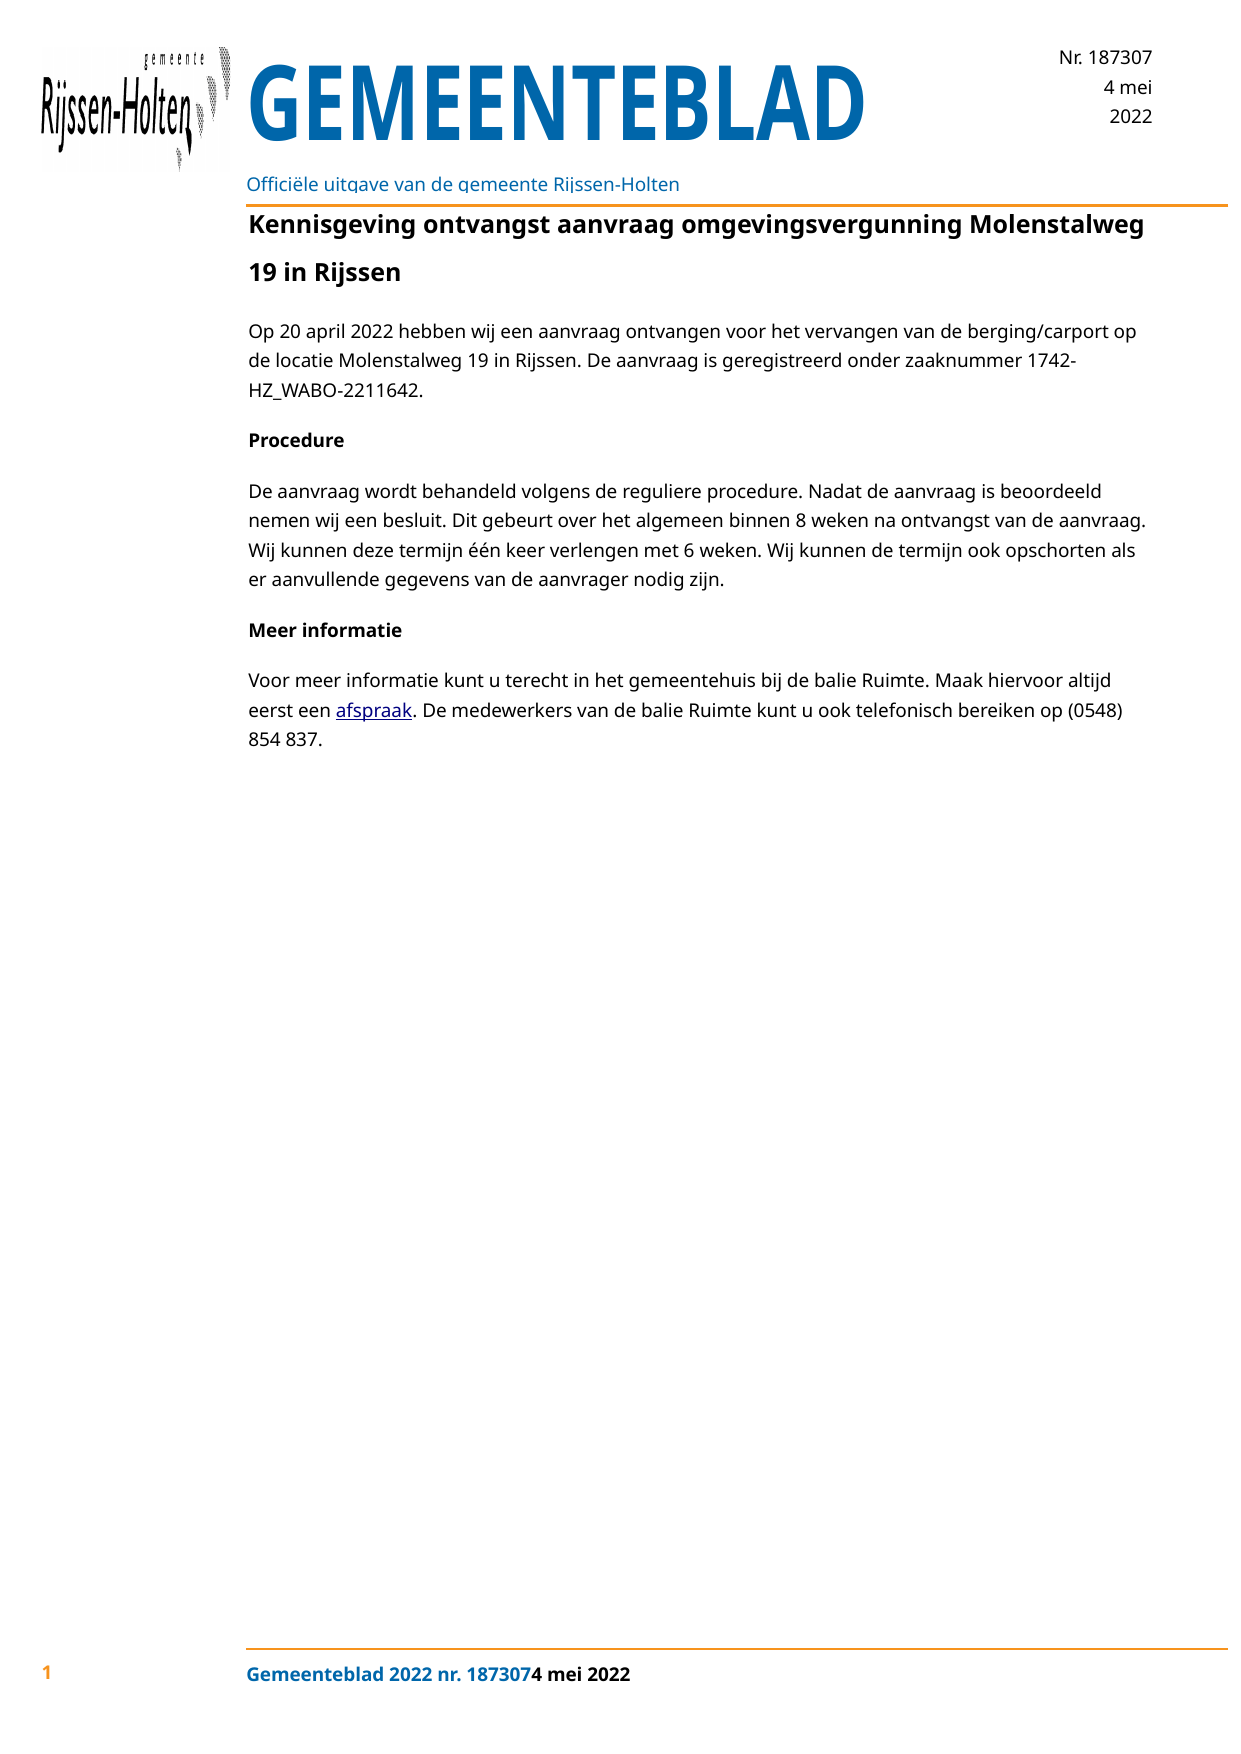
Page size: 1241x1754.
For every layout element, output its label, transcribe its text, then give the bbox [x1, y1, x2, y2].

text Kennisgeving ontvangst aanvraag omgevingsvergunning Molenstalweg 19 in Rijssen [248, 207, 1152, 288]
text Voor meer informatie kunt u terecht in het gemeentehuis bij de balie Ruimte. Maak hiervoor altijd eerst een afspraak. De medewerkers van de balie Ruimte kunt u ook telefonisch bereiken op (0548) 854 837. [248, 667, 1152, 752]
text De aanvraag wordt behandeld volgens de reguliere procedure. Nadat de aanvraag is beoordeeld nemen wij een besluit. Dit gebeurt over het algemeen binnen 8 weken na ontvangst van de aanvraag. Wij kunnen deze termijn één keer verlengen met 6 weken. Wij kunnen de termijn ook opschorten als er aanvullende gegevens van de aanvrager nodig zijn. [248, 478, 1152, 592]
text Meer informatie [248, 617, 1152, 643]
text Procedure [248, 427, 1152, 453]
picture [41, 47, 231, 172]
text Op 20 april 2022 hebben wij een aanvraag ontvangen voor het vervangen van de berging/carport op de locatie Molenstalweg 19 in Rijssen. De aanvraag is geregistreerd onder zaaknummer 1742-HZ_WABO-2211642. [248, 318, 1152, 403]
